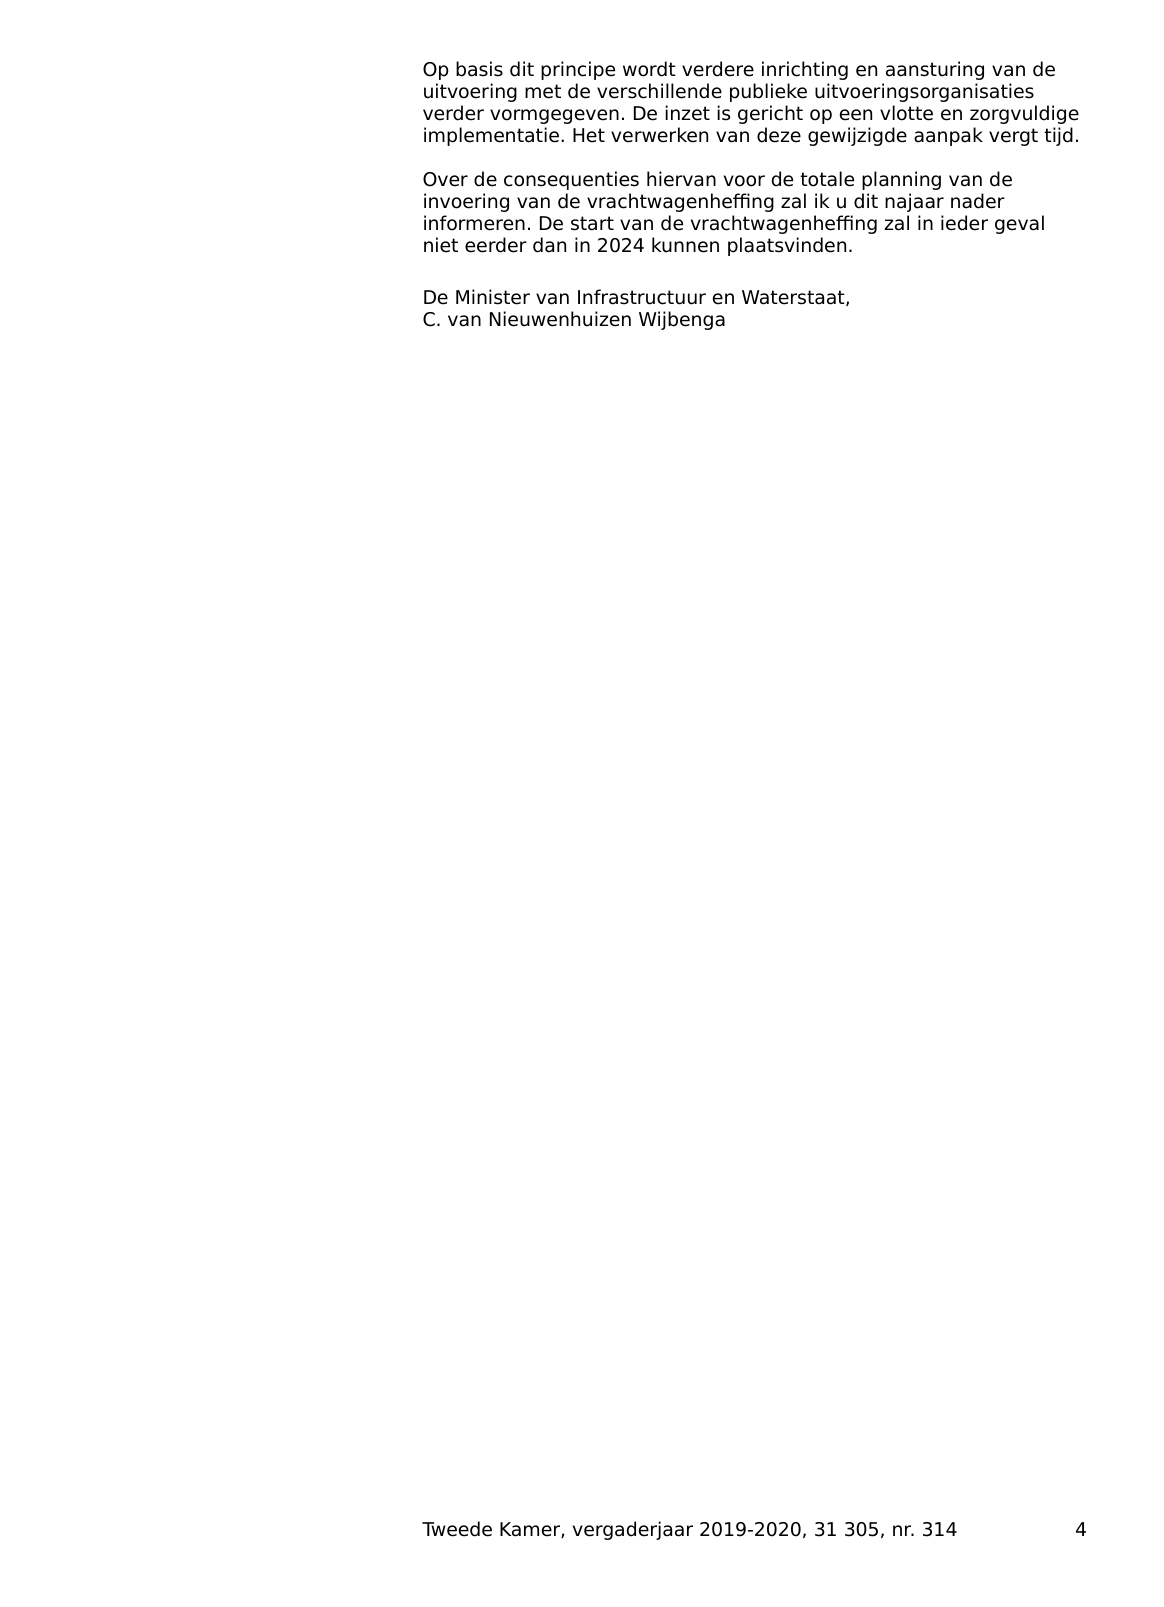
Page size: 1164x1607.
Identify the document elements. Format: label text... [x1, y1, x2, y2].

text Op basis dit principe wordt verdere inrichting en aansturing van de uitvoering met de verschillende publieke uitvoeringsorganisaties verder vormgegeven. De inzet is gericht op een vlotte en zorgvuldige implementatie. Het verwerken van deze gewijzigde aanpak vergt tijd. [422, 59, 1087, 147]
text Over de consequenties hiervan voor de totale planning van de invoering van de vrachtwagenheffing zal ik u dit najaar nader informeren. De start van de vrachtwagenheffing zal in ieder geval niet eerder dan in 2024 kunnen plaatsvinden. [422, 169, 1087, 257]
text De Minister van Infrastructuur en Waterstaat, C. van Nieuwenhuizen Wijbenga [422, 287, 1087, 331]
